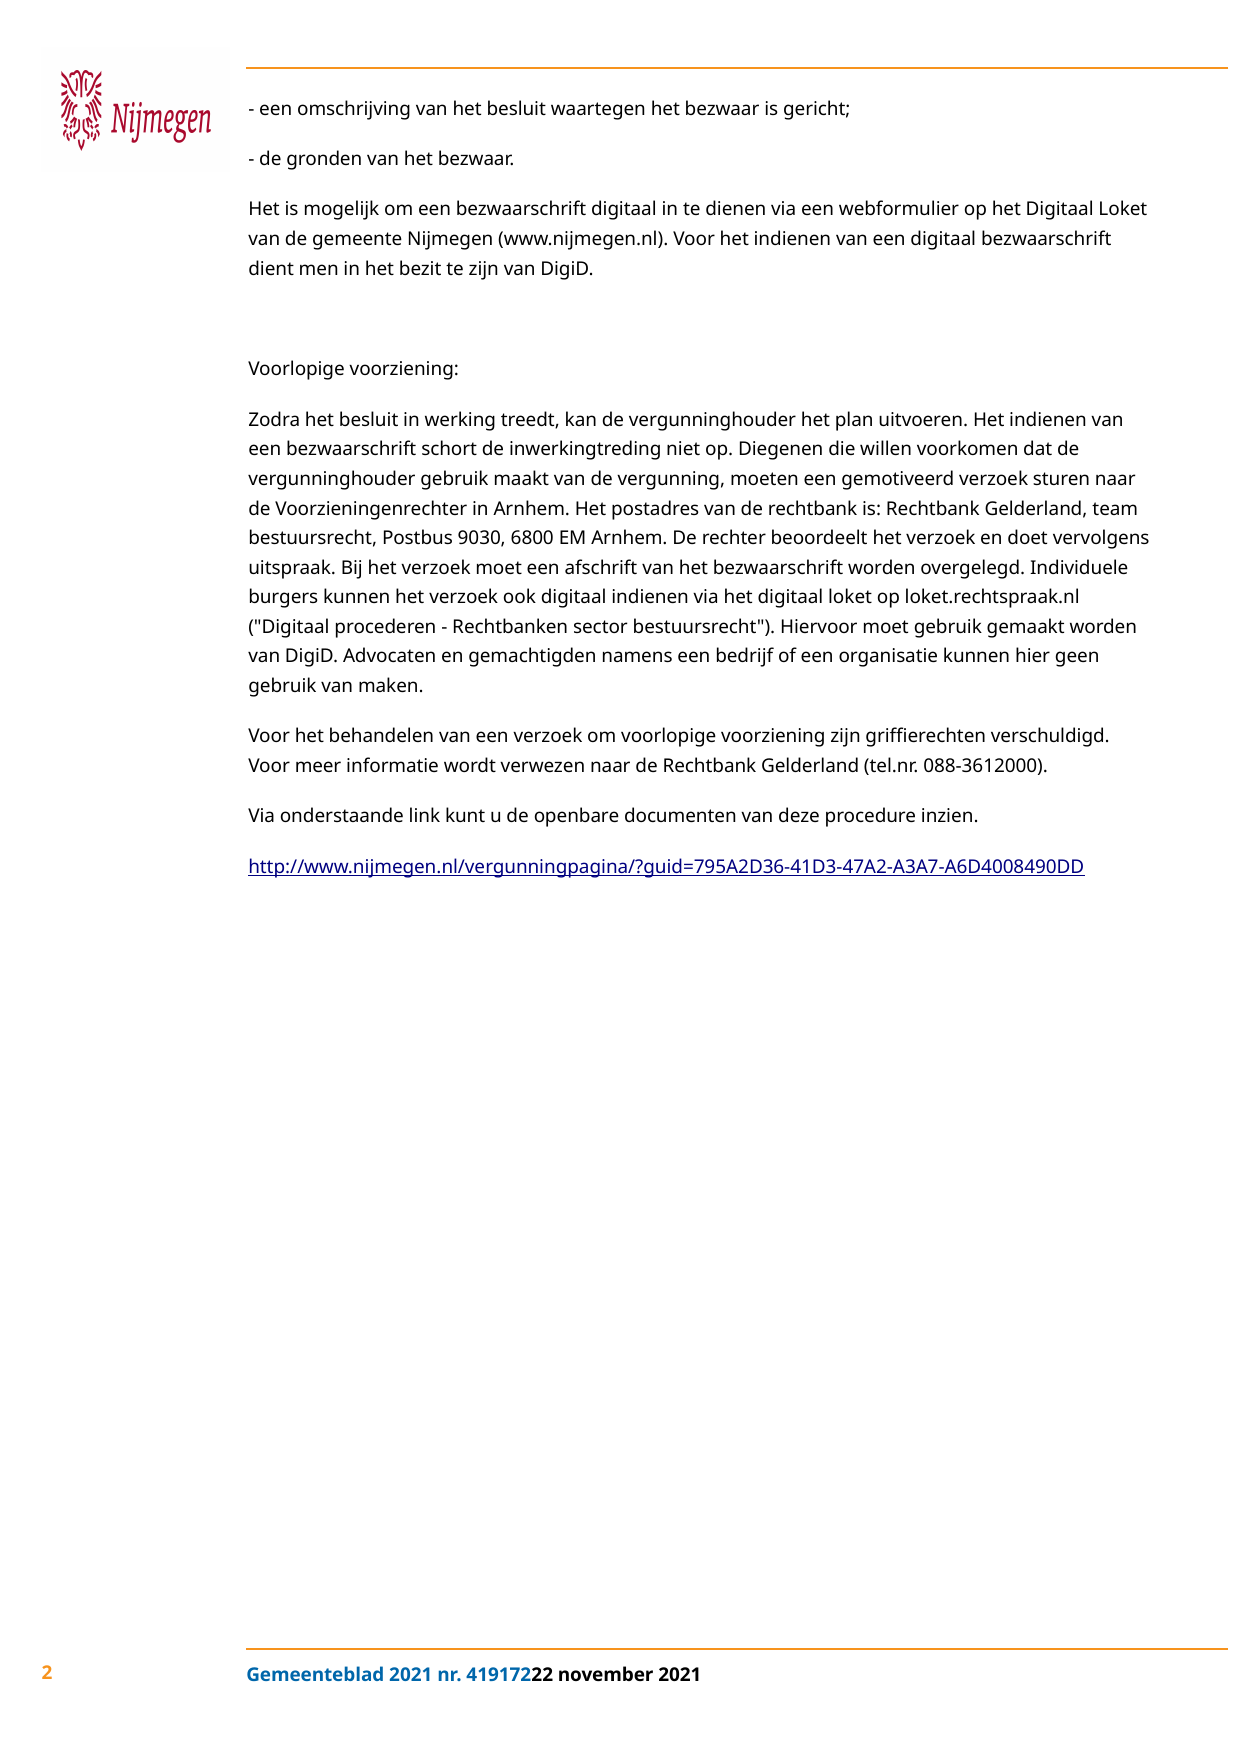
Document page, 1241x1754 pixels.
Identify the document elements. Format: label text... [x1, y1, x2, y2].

text http://www.nijmegen.nl/vergunningpagina/?guid=795A2D36-41D3-47A2-A3A7-A6D4008490DD [248, 853, 1152, 879]
text Het is mogelijk om een bezwaarschrift digitaal in te dienen via een webformulier op het Digitaal Loket van de gemeente Nijmegen (www.nijmegen.nl). Voor het indienen van een digitaal bezwaarschrift dient men in het bezit te zijn van DigiD. [248, 196, 1152, 281]
text Via onderstaande link kunt u de openbare documenten van deze procedure inzien. [248, 803, 1152, 828]
text - een omschrijving van het besluit waartegen het bezwaar is gericht; [248, 95, 1152, 121]
text - de gronden van het bezwaar. [248, 145, 1152, 171]
text Zodra het besluit in werking treedt, kan de vergunninghouder het plan uitvoeren. Het indienen van een bezwaarschrift schort de inwerkingtreding niet op. Diegenen die willen voorkomen dat de vergunninghouder gebruik maakt van de vergunning, moeten een gemotiveerd verzoek sturen naar de Voorzieningenrechter in Arnhem. Het postadres van de rechtbank is: Rechtbank Gelderland, team bestuursrecht, Postbus 9030, 6800 EM Arnhem. De rechter beoordeelt het verzoek en doet vervolgens uitspraak. Bij het verzoek moet een afschrift van het bezwaarschrift worden overgelegd. Individuele burgers kunnen het verzoek ook digitaal indienen via het digitaal loket op loket.rechtspraak.nl ("Digitaal procederen - Rechtbanken sector bestuursrecht"). Hiervoor moet gebruik gemaakt worden van DigiD. Advocaten en gemachtigden namens een bedrijf of een organisatie kunnen hier geen gebruik van maken. [248, 406, 1152, 698]
picture [41, 47, 231, 172]
text Voor het behandelen van een verzoek om voorlopige voorziening zijn griffierechten verschuldigd. Voor meer informatie wordt verwezen naar de Rechtbank Gelderland (tel.nr. 088-3612000). [248, 723, 1152, 778]
text Voorlopige voorziening: [248, 356, 1152, 381]
